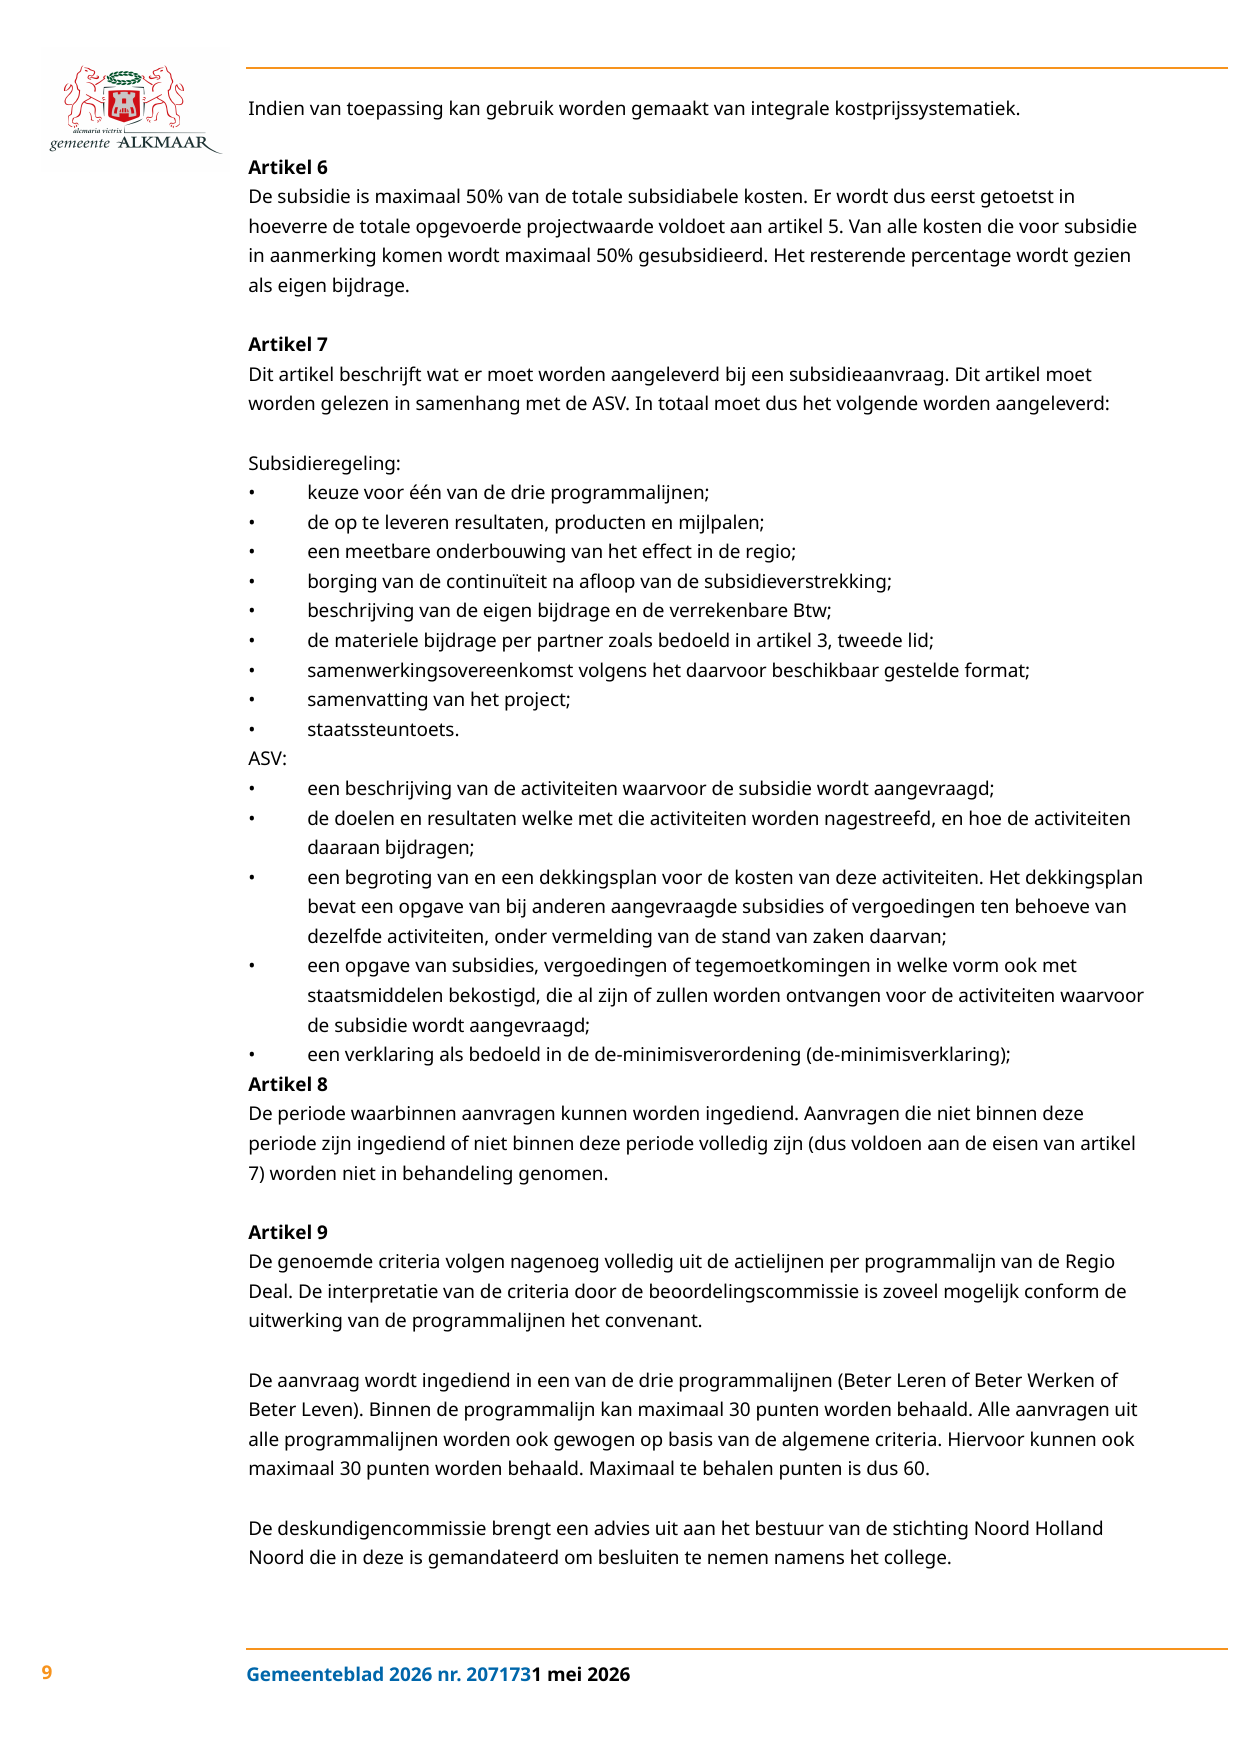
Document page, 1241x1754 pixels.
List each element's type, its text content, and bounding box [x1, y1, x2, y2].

text Artikel 6 [248, 154, 1152, 180]
list beschrijving van de eigen bijdrage en de verrekenbare Btw; [248, 598, 1152, 623]
text De subsidie is maximaal 50% van de totale subsidiabele kosten. Er wordt dus eerst getoetst in hoeverre de totale opgevoerde projectwaarde voldoet aan artikel 5. Van alle kosten die voor subsidie in aanmerking komen wordt maximaal 50% gesubsidieerd. Het resterende percentage wordt gezien als eigen bijdrage. [248, 183, 1152, 298]
list een opgave van subsidies, vergoedingen of tegemoetkomingen in welke vorm ook met staatsmiddelen bekostigd, die al zijn of zullen worden ontvangen voor de activiteiten waarvoor de subsidie wordt aangevraagd; [248, 953, 1152, 1038]
list staatssteuntoets. [248, 716, 1152, 742]
text De aanvraag wordt ingediend in een van de drie programmalijnen (Beter Leren of Beter Werken of Beter Leven). Binnen de programmalijn kan maximaal 30 punten worden behaald. Alle aanvragen uit alle programmalijnen worden ook gewogen op basis van de algemene criteria. Hiervoor kunnen ook maximaal 30 punten worden behaald. Maximaal te behalen punten is dus 60. [248, 1367, 1152, 1481]
text Artikel 8 [248, 1071, 1152, 1097]
list de op te leveren resultaten, producten en mijlpalen; [248, 509, 1152, 535]
list keuze voor één van de drie programmalijnen; [248, 479, 1152, 505]
text Indien van toepassing kan gebruik worden gemaakt van integrale kostprijssystematiek. [248, 95, 1152, 121]
text ASV: [248, 746, 1152, 771]
text Dit artikel beschrijft wat er moet worden aangeleverd bij een subsidieaanvraag. Dit artikel moet worden gelezen in samenhang met de ASV. In totaal moet dus het volgende worden aangeleverd: [248, 361, 1152, 416]
list een begroting van en een dekkingsplan voor de kosten van deze activiteiten. Het dekkingsplan bevat een opgave van bij anderen aangevraagde subsidies of vergoedingen ten behoeve van dezelfde activiteiten, onder vermelding van de stand van zaken daarvan; [248, 864, 1152, 949]
list een meetbare onderbouwing van het effect in de regio; [248, 538, 1152, 564]
text De deskundigencommissie brengt een advies uit aan het bestuur van de stichting Noord Holland Noord die in deze is gemandateerd om besluiten te nemen namens het college. [248, 1515, 1152, 1570]
list een beschrijving van de activiteiten waarvoor de subsidie wordt aangevraagd; [248, 775, 1152, 801]
text De periode waarbinnen aanvragen kunnen worden ingediend. Aanvragen die niet binnen deze periode zijn ingediend of niet binnen deze periode volledig zijn (dus voldoen aan de eisen van artikel 7) worden niet in behandeling genomen. [248, 1101, 1152, 1186]
list samenvatting van het project; [248, 686, 1152, 712]
list samenwerkingsovereenkomst volgens het daarvoor beschikbaar gestelde format; [248, 657, 1152, 683]
list de materiele bijdrage per partner zoals bedoeld in artikel 3, tweede lid; [248, 627, 1152, 653]
text Artikel 9 [248, 1219, 1152, 1245]
list een verklaring als bedoeld in de de-minimisverordening (de-minimisverklaring); [248, 1041, 1152, 1067]
picture [41, 47, 231, 172]
text Artikel 7 [248, 331, 1152, 357]
list de doelen en resultaten welke met die activiteiten worden nagestreefd, en hoe de activiteiten daaraan bijdragen; [248, 805, 1152, 860]
list borging van de continuïteit na afloop van de subsidieverstrekking; [248, 568, 1152, 594]
text Subsidieregeling: [248, 450, 1152, 476]
text De genoemde criteria volgen nagenoeg volledig uit de actielijnen per programmalijn van de Regio Deal. De interpretatie van de criteria door de beoordelingscommissie is zoveel mogelijk conform de uitwerking van de programmalijnen het convenant. [248, 1248, 1152, 1333]
